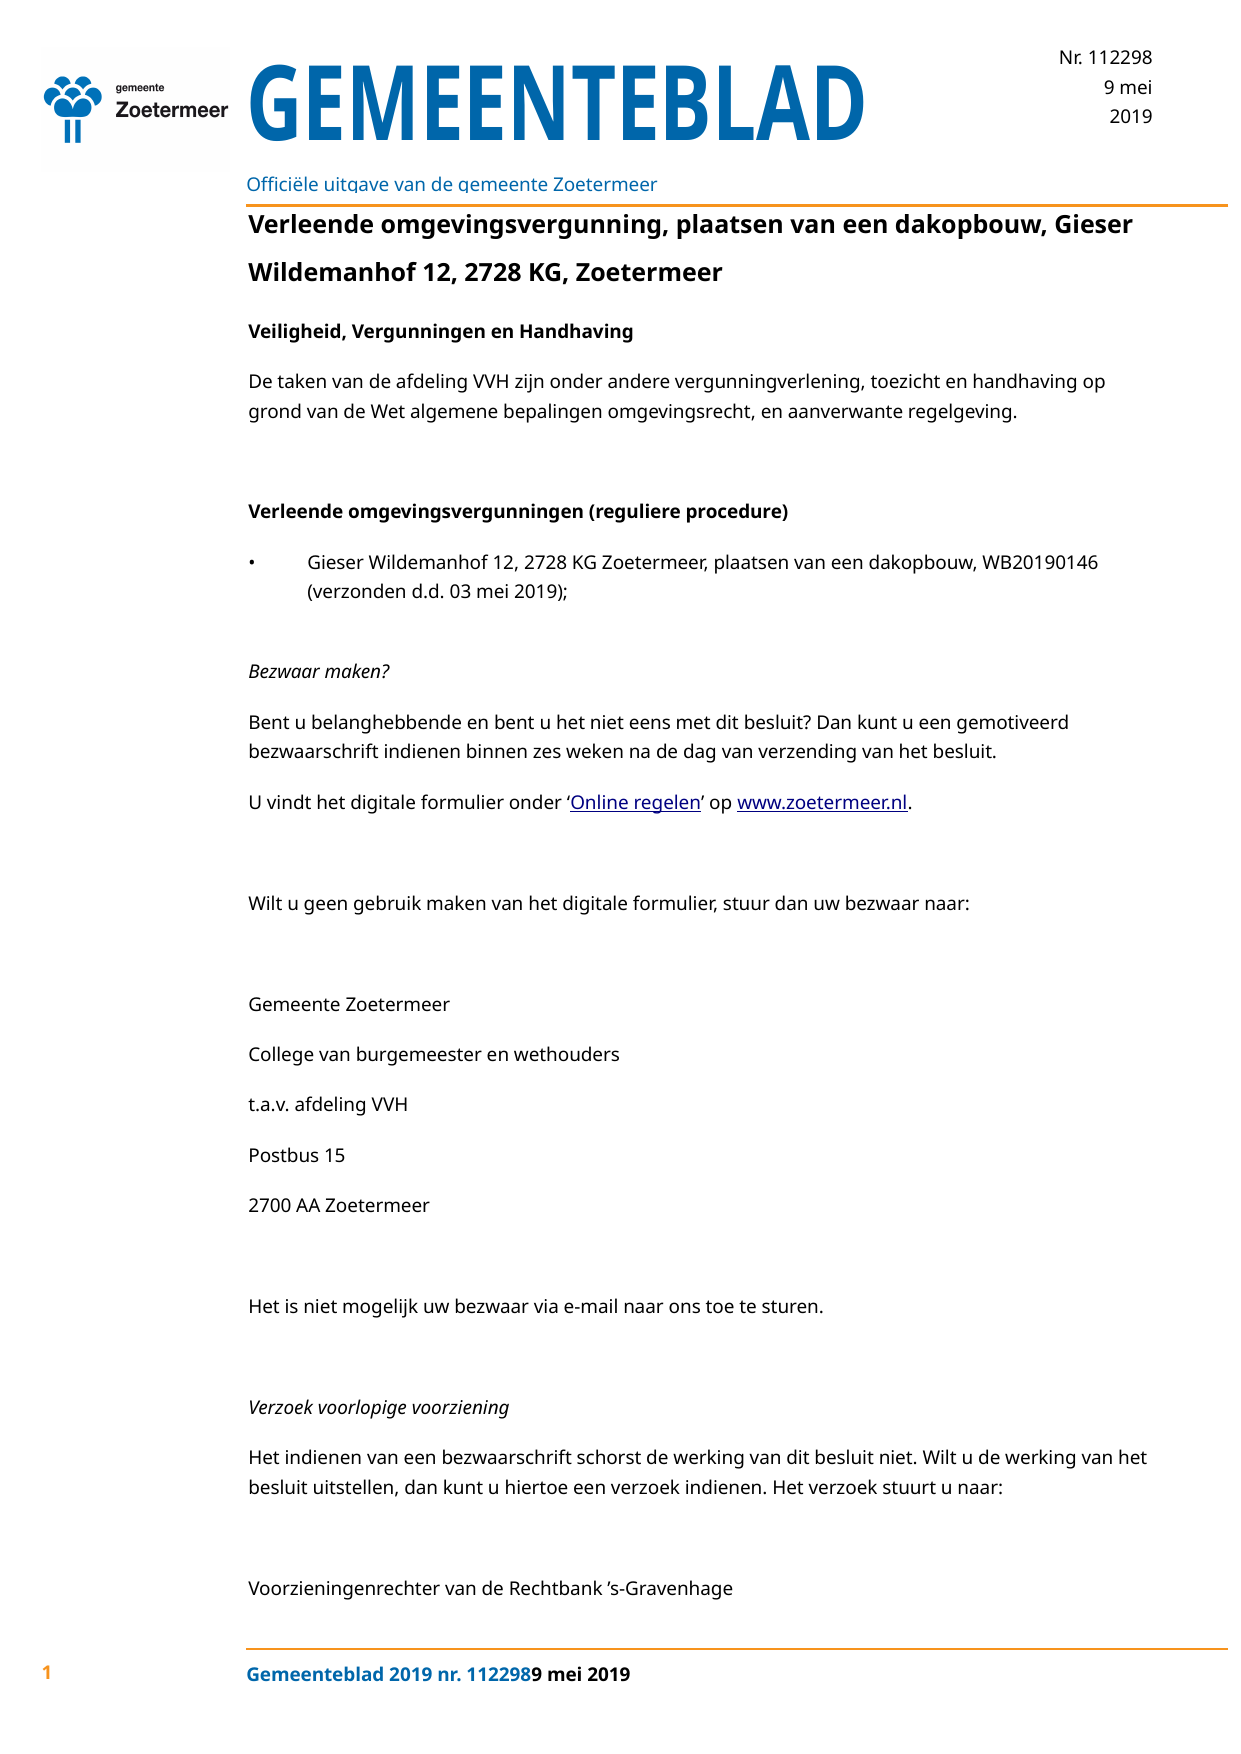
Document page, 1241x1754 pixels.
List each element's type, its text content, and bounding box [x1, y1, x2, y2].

text Verleende omgevingsvergunning, plaatsen van een dakopbouw, Gieser Wildemanhof 12, 2728 KG, Zoetermeer [248, 207, 1152, 288]
text t.a.v. afdeling VVH [248, 1092, 1152, 1117]
text Gemeente Zoetermeer [248, 991, 1152, 1017]
text U vindt het digitale formulier onder ‘Online regelen’ op www.zoetermeer.nl. [248, 789, 1152, 815]
list Gieser Wildemanhof 12, 2728 KG Zoetermeer, plaatsen van een dakopbouw, WB20190146 (verzonden d.d. 03 mei 2019); [248, 549, 1152, 604]
text Voorzieningenrechter van de Rechtbank ’s-Gravenhage [248, 1575, 1152, 1601]
text Het is niet mogelijk uw bezwaar via e-mail naar ons toe te sturen. [248, 1293, 1152, 1319]
text Verleende omgevingsvergunningen (reguliere procedure) [248, 499, 1152, 524]
text College van burgemeester en wethouders [248, 1041, 1152, 1067]
text 2700 AA Zoetermeer [248, 1192, 1152, 1218]
text Veiligheid, Vergunningen en Handhaving [248, 318, 1152, 344]
text Bent u belanghebbende en bent u het niet eens met dit besluit? Dan kunt u een gemotiveerd bezwaarschrift indienen binnen zes weken na de dag van verzending van het besluit. [248, 709, 1152, 764]
text Verzoek voorlopige voorziening [248, 1394, 1152, 1420]
picture [41, 47, 231, 172]
text Bezwaar maken? [248, 659, 1152, 684]
text Postbus 15 [248, 1142, 1152, 1168]
text Het indienen van een bezwaarschrift schorst de werking van dit besluit niet. Wilt u de werking van het besluit uitstellen, dan kunt u hiertoe een verzoek indienen. Het verzoek stuurt u naar: [248, 1444, 1152, 1500]
text Wilt u geen gebruik maken van het digitale formulier, stuur dan uw bezwaar naar: [248, 890, 1152, 916]
text De taken van de afdeling VVH zijn onder andere vergunningverlening, toezicht en handhaving op grond van de Wet algemene bepalingen omgevingsrecht, en aanverwante regelgeving. [248, 368, 1152, 424]
